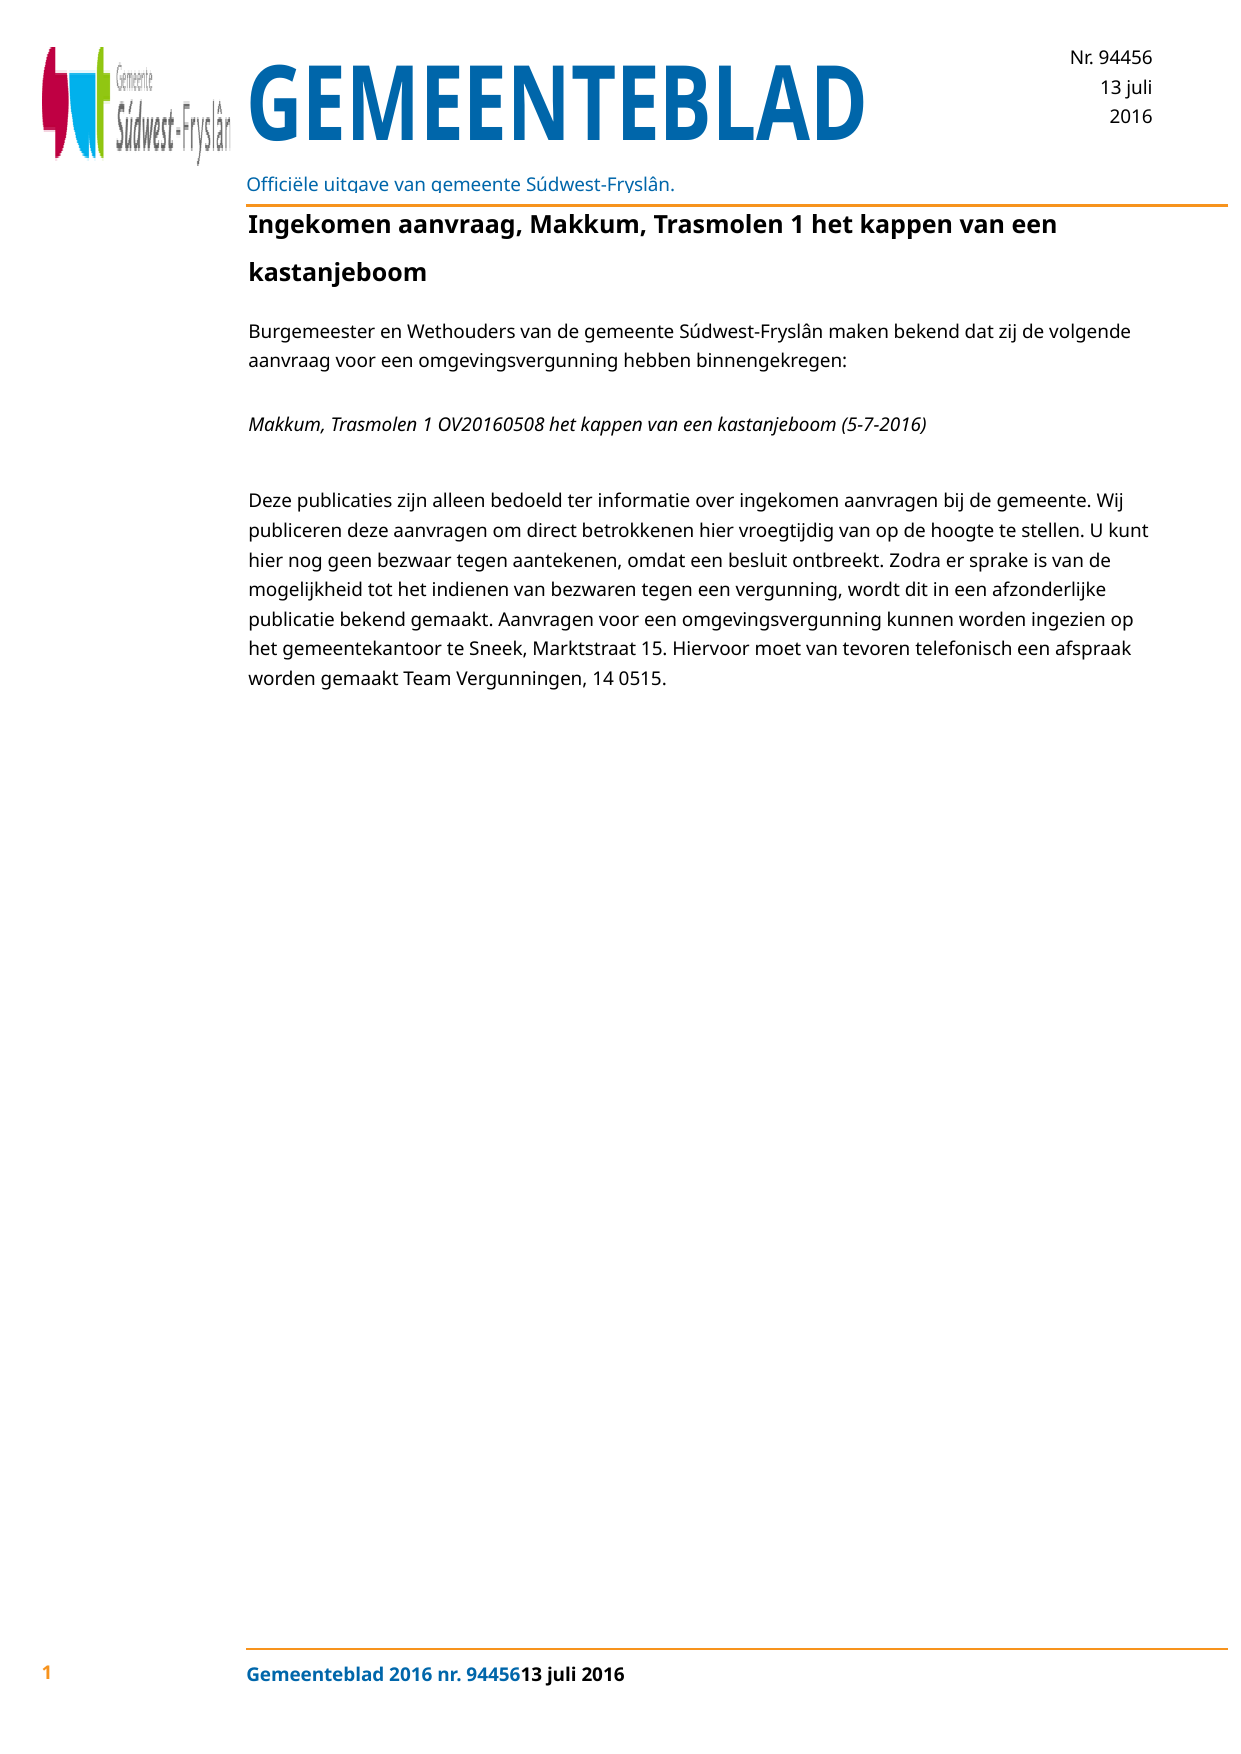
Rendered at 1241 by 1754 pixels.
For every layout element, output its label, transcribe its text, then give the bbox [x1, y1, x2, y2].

picture [41, 47, 231, 172]
text Ingekomen aanvraag, Makkum, Trasmolen 1 het kappen van een kastanjeboom [248, 207, 1152, 288]
text Makkum, Trasmolen 1 OV20160508 het kappen van een kastanjeboom (5-7-2016) [248, 411, 1152, 437]
text Burgemeester en Wethouders van de gemeente Súdwest-Fryslân maken bekend dat zij de volgende aanvraag voor een omgevingsvergunning hebben binnengekregen: [248, 318, 1152, 373]
text Deze publicaties zijn alleen bedoeld ter informatie over ingekomen aanvragen bij de gemeente. Wij publiceren deze aanvragen om direct betrokkenen hier vroegtijdig van op de hoogte te stellen. U kunt hier nog geen bezwaar tegen aantekenen, omdat een besluit ontbreekt. Zodra er sprake is van de mogelijkheid tot het indienen van bezwaren tegen een vergunning, wordt dit in een afzonderlijke publicatie bekend gemaakt. Aanvragen voor een omgevingsvergunning kunnen worden ingezien op het gemeentekantoor te Sneek, Marktstraat 15. Hiervoor moet van tevoren telefonisch een afspraak worden gemaakt Team Vergunningen, 14 0515. [248, 488, 1152, 691]
